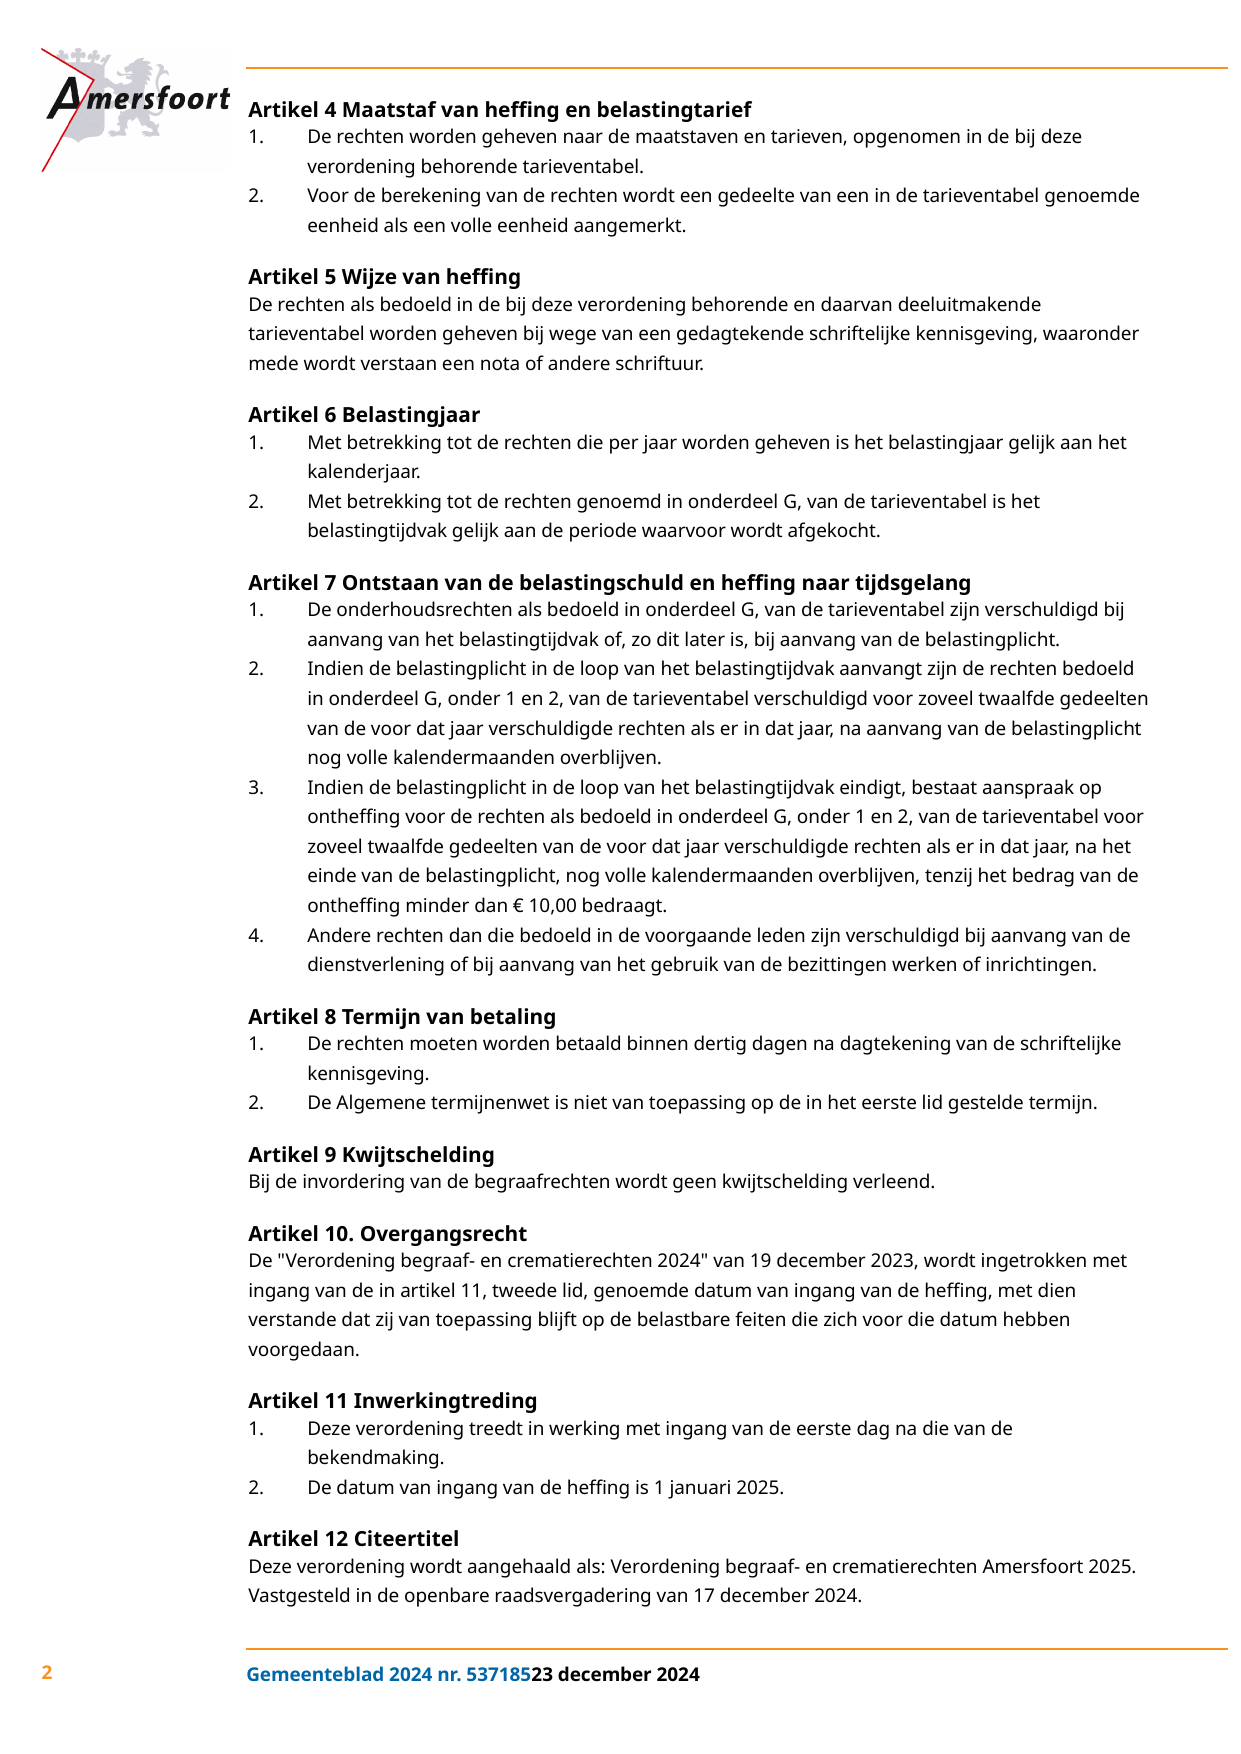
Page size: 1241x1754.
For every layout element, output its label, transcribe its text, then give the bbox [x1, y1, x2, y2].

picture [41, 47, 231, 172]
text Artikel 12 Citeertitel [248, 1524, 1152, 1553]
text Vastgesteld in de openbare raadsvergadering van 17 december 2024. [248, 1582, 1152, 1608]
list Indien de belastingplicht in de loop van het belastingtijdvak eindigt, bestaat aanspraak op ontheffing voor de rechten als bedoeld in onderdeel G, onder 1 en 2, van de tarieventabel voor zoveel twaalfde gedeelten van de voor dat jaar verschuldigde rechten als er in dat jaar, na het einde van de belastingplicht, nog volle kalendermaanden overblijven, tenzij het bedrag van de ontheffing minder dan € 10,00 bedraagt. [248, 774, 1152, 918]
text Artikel 4 Maatstaf van heffing en belastingtarief [248, 95, 1152, 123]
list Deze verordening treedt in werking met ingang van de eerste dag na die van de bekendmaking. [248, 1415, 1152, 1470]
list De datum van ingang van de heffing is 1 januari 2025. [248, 1474, 1152, 1500]
list Met betrekking tot de rechten genoemd in onderdeel G, van de tarieventabel is het belastingtijdvak gelijk aan de periode waarvoor wordt afgekocht. [248, 488, 1152, 543]
text De rechten als bedoeld in de bij deze verordening behorende en daarvan deeluitmakende tarieventabel worden geheven bij wege van een gedagtekende schriftelijke kennisgeving, waaronder mede wordt verstaan een nota of andere schriftuur. [248, 291, 1152, 376]
list De onderhoudsrechten als bedoeld in onderdeel G, van de tarieventabel zijn verschuldigd bij aanvang van het belastingtijdvak of, zo dit later is, bij aanvang van de belastingplicht. [248, 596, 1152, 652]
list Andere rechten dan die bedoeld in de voorgaande leden zijn verschuldigd bij aanvang van de dienstverlening of bij aanvang van het gebruik van de bezittingen werken of inrichtingen. [248, 922, 1152, 977]
text Artikel 9 Kwijtschelding [248, 1140, 1152, 1168]
list Voor de berekening van de rechten wordt een gedeelte van een in de tarieventabel genoemde eenheid als een volle eenheid aangemerkt. [248, 182, 1152, 238]
list Met betrekking tot de rechten die per jaar worden geheven is het belastingjaar gelijk aan het kalenderjaar. [248, 429, 1152, 484]
list De Algemene termijnenwet is niet van toepassing op de in het eerste lid gestelde termijn. [248, 1089, 1152, 1115]
text Bij de invordering van de begraafrechten wordt geen kwijtschelding verleend. [248, 1168, 1152, 1194]
list De rechten worden geheven naar de maatstaven en tarieven, opgenomen in de bij deze verordening behorende tarieventabel. [248, 123, 1152, 178]
text Deze verordening wordt aangehaald als: Verordening begraaf- en crematierechten Amersfoort 2025. [248, 1553, 1152, 1578]
list Indien de belastingplicht in de loop van het belastingtijdvak aanvangt zijn de rechten bedoeld in onderdeel G, onder 1 en 2, van de tarieventabel verschuldigd voor zoveel twaalfde gedeelten van de voor dat jaar verschuldigde rechten als er in dat jaar, na aanvang van de belastingplicht nog volle kalendermaanden overblijven. [248, 656, 1152, 770]
text Artikel 7 Ontstaan van de belastingschuld en heffing naar tijdsgelang [248, 568, 1152, 596]
text Artikel 6 Belastingjaar [248, 400, 1152, 429]
text Artikel 10. Overgangsrecht [248, 1219, 1152, 1247]
text Artikel 11 Inwerkingtreding [248, 1386, 1152, 1415]
text Artikel 5 Wijze van heffing [248, 262, 1152, 291]
list De rechten moeten worden betaald binnen dertig dagen na dagtekening van de schriftelijke kennisgeving. [248, 1030, 1152, 1086]
text De "Verordening begraaf- en crematierechten 2024" van 19 december 2023, wordt ingetrokken met ingang van de in artikel 11, tweede lid, genoemde datum van ingang van de heffing, met dien verstande dat zij van toepassing blijft op de belastbare feiten die zich voor die datum hebben voorgedaan. [248, 1247, 1152, 1362]
text Artikel 8 Termijn van betaling [248, 1002, 1152, 1030]
